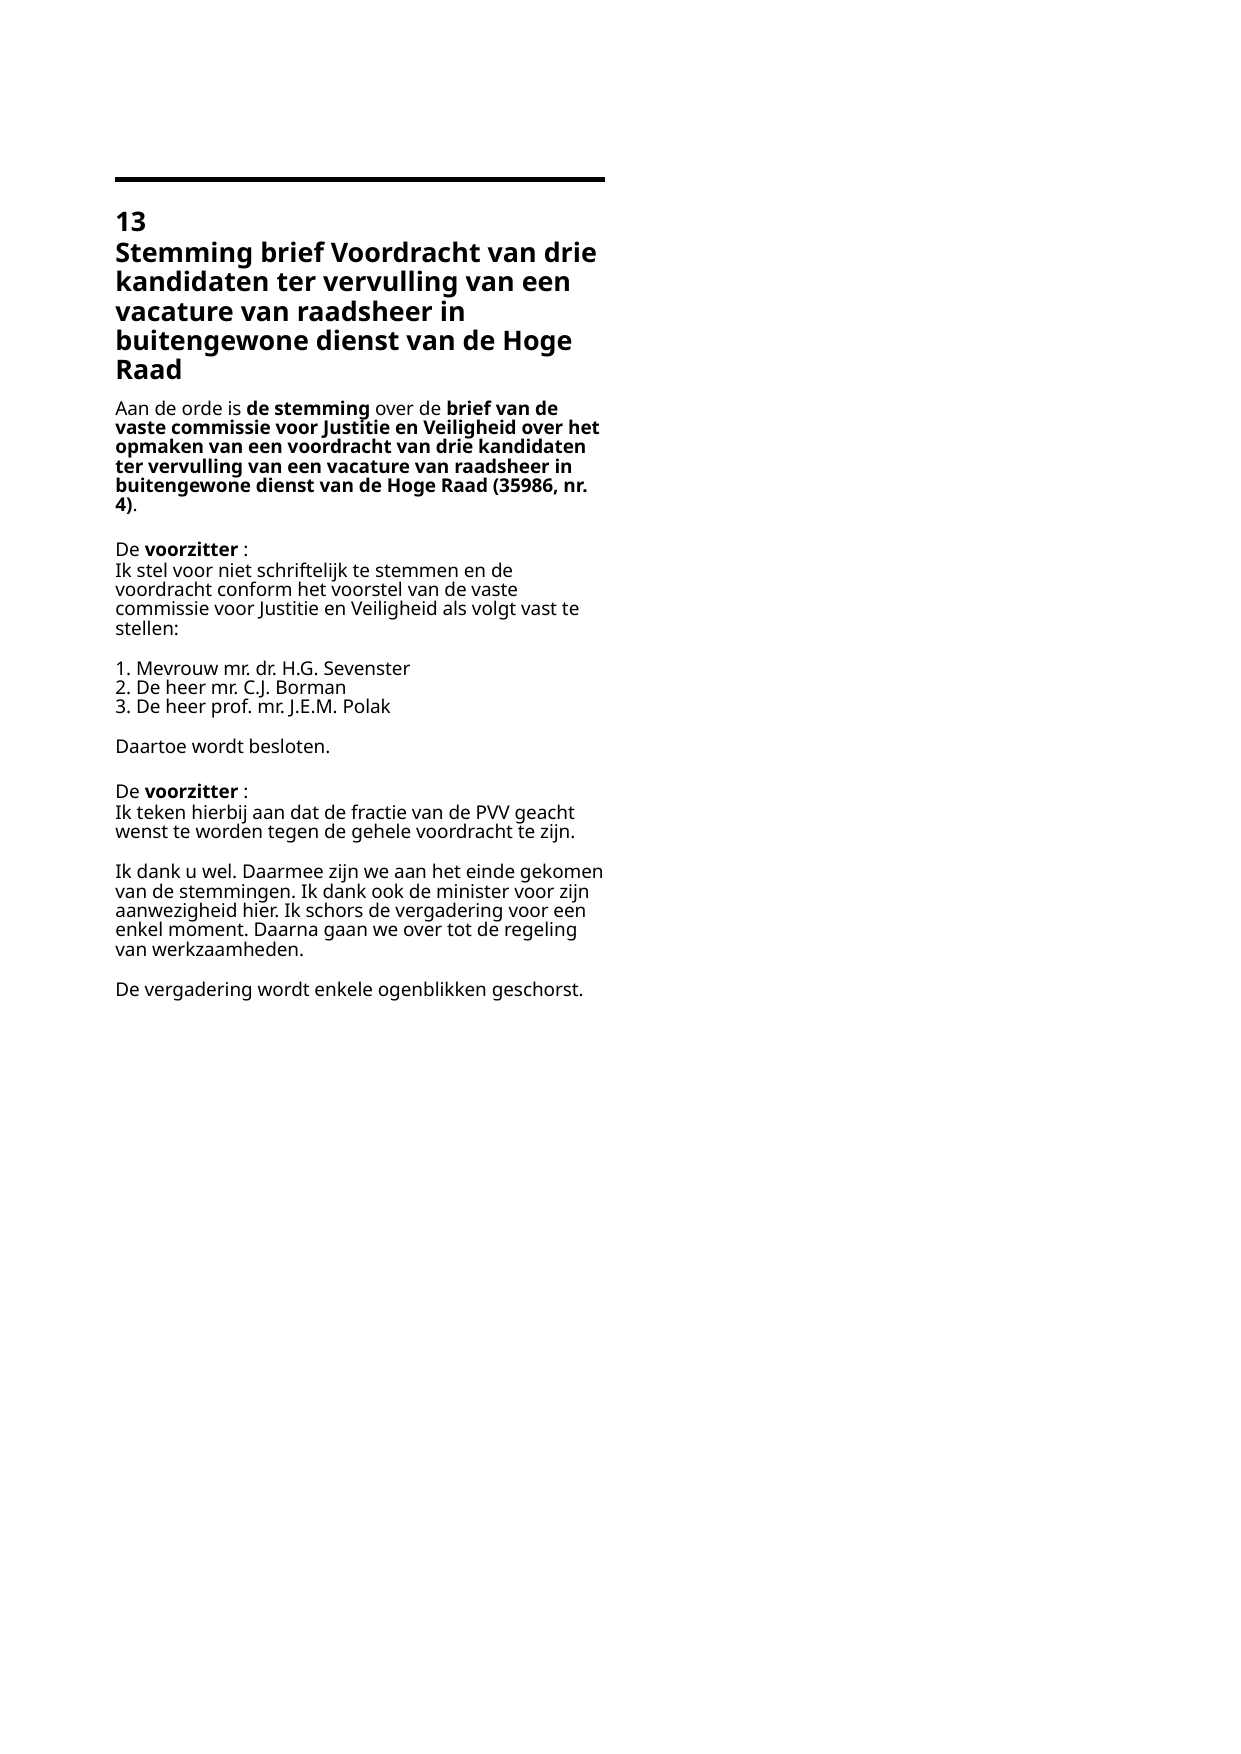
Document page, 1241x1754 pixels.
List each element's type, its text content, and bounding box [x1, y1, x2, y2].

text De voorzitter : [115, 778, 605, 804]
text Ik teken hierbij aan dat de fractie van de PVV geacht wenst te worden tegen de gehele voordracht te zijn. [115, 804, 605, 843]
text Ik dank u wel. Daarmee zijn we aan het einde gekomen van de stemmingen. Ik dank ook de minister voor zijn aanwezigheid hier. Ik schors de vergadering voor een enkel moment. Daarna gaan we over tot de regeling van werkzaamheden. [115, 863, 605, 960]
text Stemming brief Voordracht van drie kandidaten ter vervulling van een vacature van raadsheer in buitengewone dienst van de Hoge Raad [115, 239, 605, 400]
text De voorzitter : [115, 536, 605, 562]
text 2. De heer mr. C.J. Borman [115, 679, 605, 698]
text Daartoe wordt besloten. [115, 738, 605, 758]
text De vergadering wordt enkele ogenblikken geschorst. [115, 981, 605, 1000]
text 13 [115, 203, 605, 239]
text Aan de orde is de stemming over de brief van de vaste commissie voor Justitie en Veiligheid over het opmaken van een voordracht van drie kandidaten ter vervulling van een vacature van raadsheer in buitengewone dienst van de Hoge Raad (35986, nr. 4). [115, 400, 605, 515]
text 3. De heer prof. mr. J.E.M. Polak [115, 698, 605, 717]
text Ik stel voor niet schriftelijk te stemmen en de voordracht conform het voorstel van de vaste commissie voor Justitie en Veiligheid als volgt vast te stellen: [115, 562, 605, 639]
text 1. Mevrouw mr. dr. H.G. Sevenster [115, 660, 605, 679]
